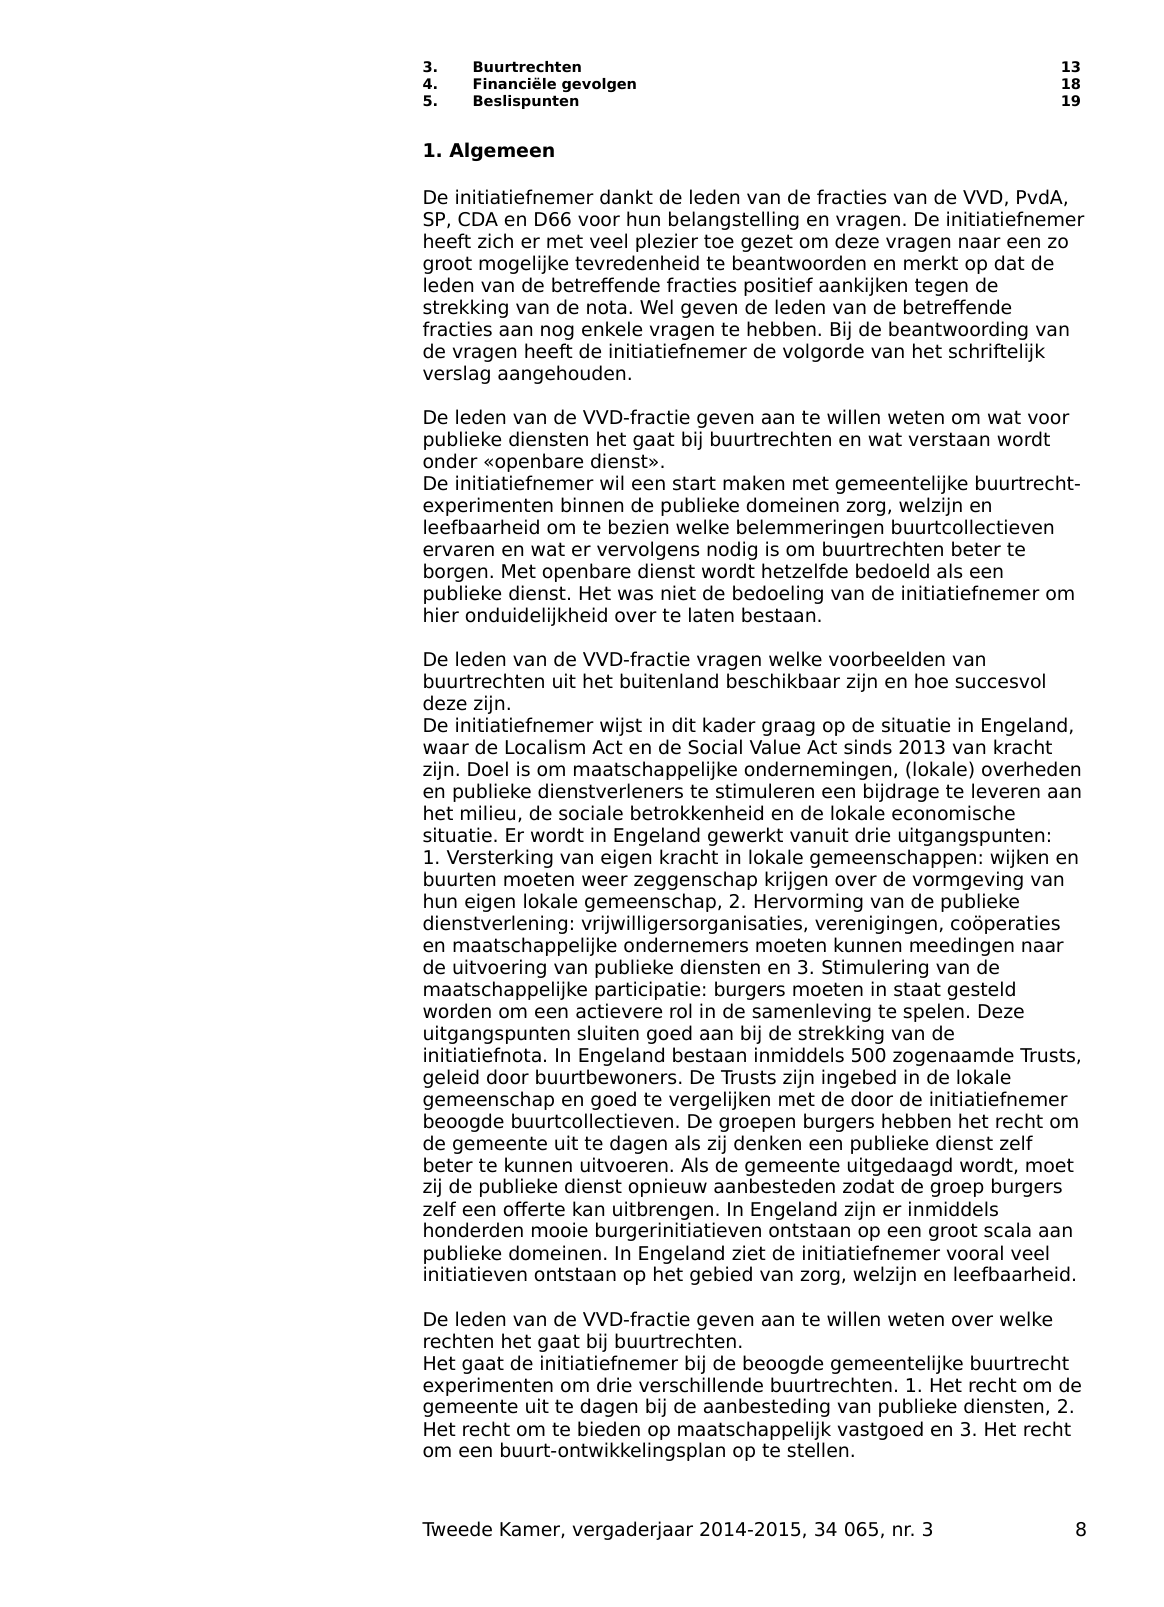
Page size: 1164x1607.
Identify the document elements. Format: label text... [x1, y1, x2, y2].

table_cell Financiële gevolgen [467, 76, 1028, 93]
table_cell 19 [1028, 93, 1087, 110]
text De leden van de VVD-fractie geven aan te willen weten over welke rechten het gaat bij buurtrechten. [422, 1308, 1087, 1352]
table_cell 5. [422, 93, 467, 110]
table_cell 18 [1028, 76, 1087, 93]
text De initiatiefnemer dankt de leden van de fracties van de VVD, PvdA, SP, CDA en D66 voor hun belangstelling en vragen. De initiatiefnemer heeft zich er met veel plezier toe gezet om deze vragen naar een zo groot mogelijke tevredenheid te beantwoorden en merkt op dat de leden van de betreffende fracties positief aankijken tegen de strekking van de nota. Wel geven de leden van de betreffende fracties aan nog enkele vragen te hebben. Bij de beantwoording van de vragen heeft de initiatiefnemer de volgorde van het schriftelijk verslag aangehouden. [422, 187, 1087, 385]
text De initiatiefnemer wil een start maken met gemeentelijke buurtrecht-experimenten binnen de publieke domeinen zorg, welzijn en leefbaarheid om te bezien welke belemmeringen buurtcollectieven ervaren en wat er vervolgens nodig is om buurtrechten beter te borgen. Met openbare dienst wordt hetzelfde bedoeld als een publieke dienst. Het was niet de bedoeling van de initiatiefnemer om hier onduidelijkheid over te laten bestaan. [422, 473, 1087, 627]
text De leden van de VVD-fractie geven aan te willen weten om wat voor publieke diensten het gaat bij buurtrechten en wat verstaan wordt onder «openbare dienst». [422, 407, 1087, 473]
text Het gaat de initiatiefnemer bij de beoogde gemeentelijke buurtrecht experimenten om drie verschillende buurtrechten. 1. Het recht om de gemeente uit te dagen bij de aanbesteding van publieke diensten, 2. Het recht om te bieden op maatschappelijk vastgoed en 3. Het recht om een buurt-ontwikkelingsplan op te stellen. [422, 1352, 1087, 1462]
table_cell 13 [1028, 59, 1087, 76]
table_cell 3. [422, 59, 467, 76]
table_cell Buurtrechten [467, 59, 1028, 76]
text De leden van de VVD-fractie vragen welke voorbeelden van buurtrechten uit het buitenland beschikbaar zijn en hoe succesvol deze zijn. [422, 649, 1087, 715]
table_cell Beslispunten [467, 93, 1028, 110]
subtitle 1. Algemeen [422, 140, 1087, 162]
text De initiatiefnemer wijst in dit kader graag op de situatie in Engeland, waar de Localism Act en de Social Value Act sinds 2013 van kracht zijn. Doel is om maatschappelijke ondernemingen, (lokale) overheden en publieke dienstverleners te stimuleren een bijdrage te leveren aan het milieu, de sociale betrokkenheid en de lokale economische situatie. Er wordt in Engeland gewerkt vanuit drie uitgangspunten: 1. Versterking van eigen kracht in lokale gemeenschappen: wijken en buurten moeten weer zeggenschap krijgen over de vormgeving van hun eigen lokale gemeenschap, 2. Hervorming van de publieke dienstverlening: vrijwilligersorganisaties, verenigingen, coöperaties en maatschappelijke ondernemers moeten kunnen meedingen naar de uitvoering van publieke diensten en 3. Stimulering van de maatschappelijke participatie: burgers moeten in staat gesteld worden om een actievere rol in de samenleving te spelen. Deze uitgangspunten sluiten goed aan bij de strekking van de initiatiefnota. In Engeland bestaan inmiddels 500 zogenaamde Trusts, geleid door buurtbewoners. De Trusts zijn ingebed in de lokale gemeenschap en goed te vergelijken met de door de initiatiefnemer beoogde buurtcollectieven. De groepen burgers hebben het recht om de gemeente uit te dagen als zij denken een publieke dienst zelf beter te kunnen uitvoeren. Als de gemeente uitgedaagd wordt, moet zij de publieke dienst opnieuw aanbesteden zodat de groep burgers zelf een offerte kan uitbrengen. In Engeland zijn er inmiddels honderden mooie burgerinitiatieven ontstaan op een groot scala aan publieke domeinen. In Engeland ziet de initiatiefnemer vooral veel initiatieven ontstaan op het gebied van zorg, welzijn en leefbaarheid. [422, 715, 1087, 1286]
table_cell 4. [422, 76, 467, 93]
